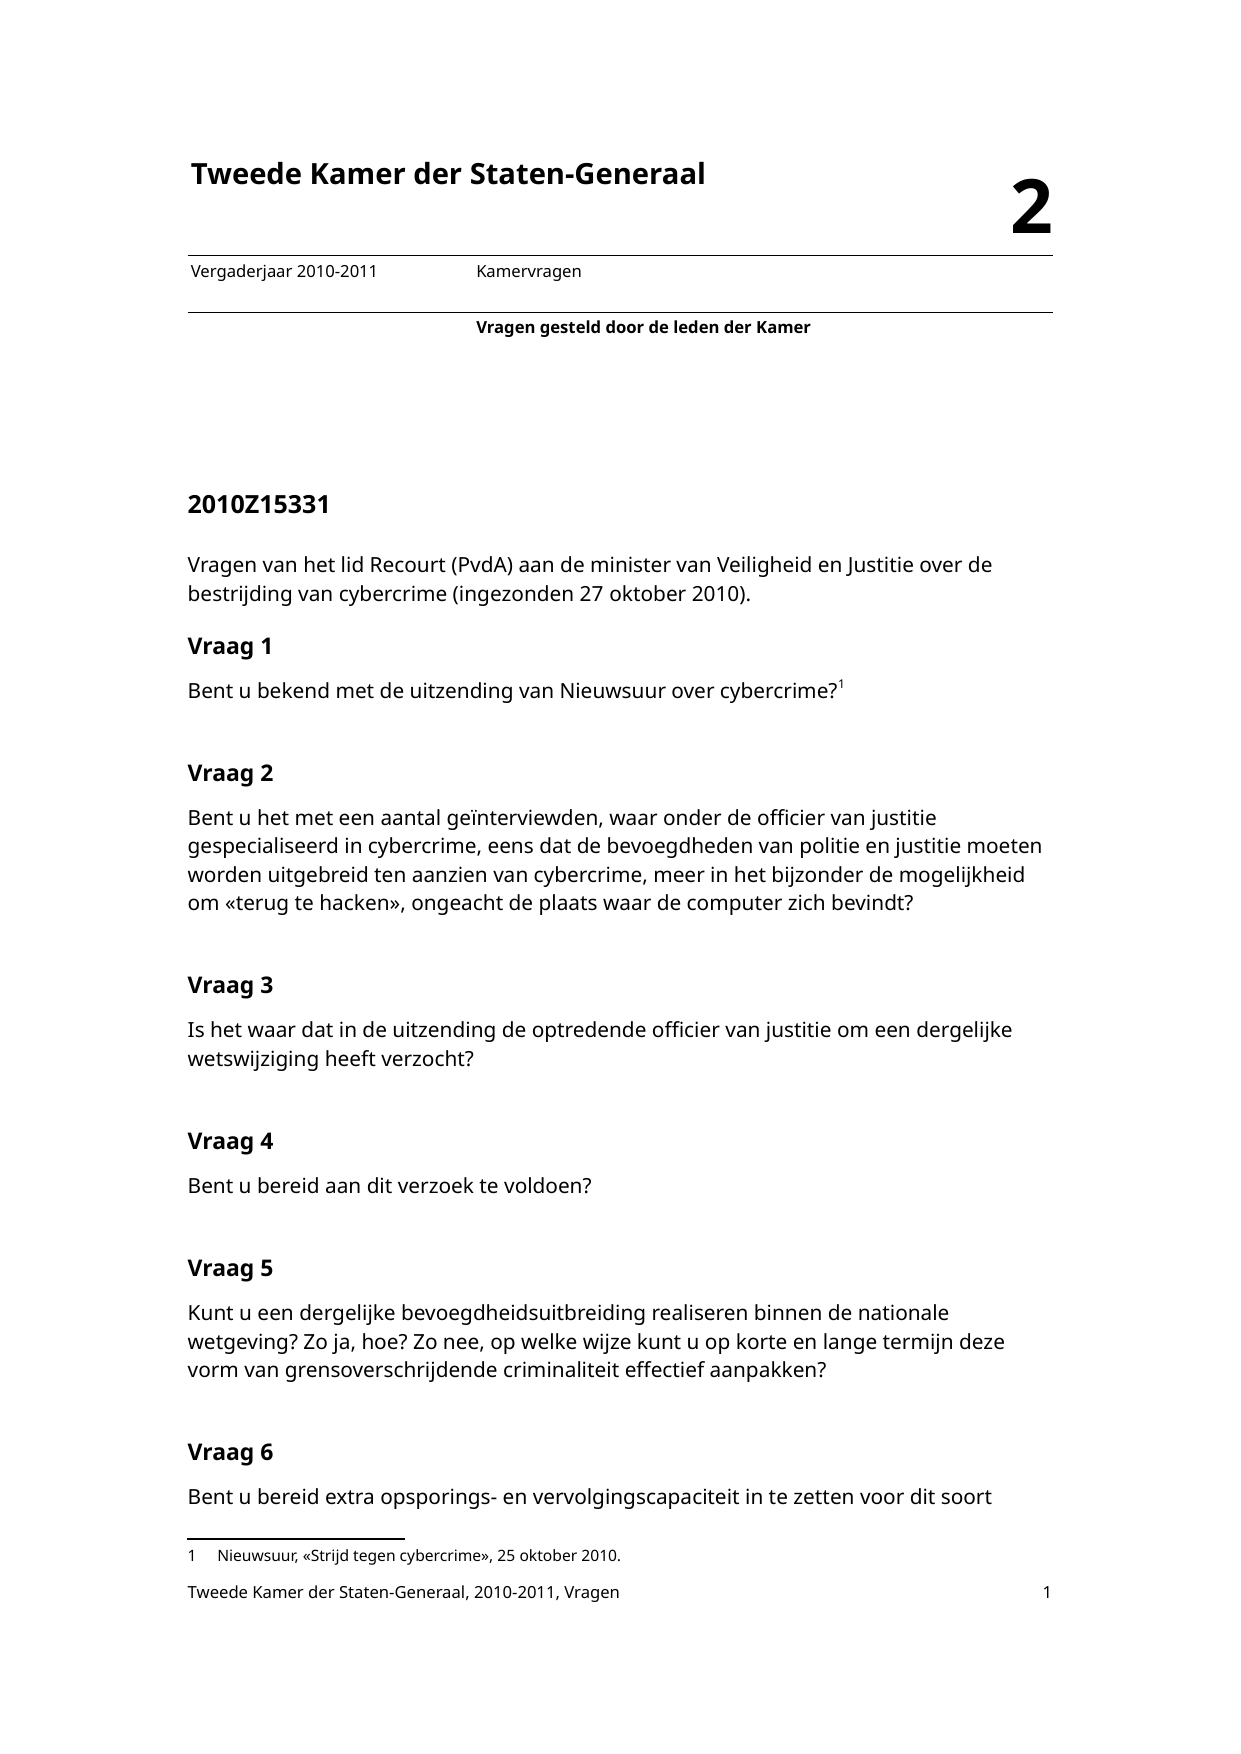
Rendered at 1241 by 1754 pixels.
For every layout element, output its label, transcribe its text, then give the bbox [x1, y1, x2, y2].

table_header 2 [880, 150, 1053, 255]
text Bent u bekend met de uitzending van Nieuwsuur over cybercrime? [187, 676, 1053, 704]
subtitle Vraag 5 [187, 1252, 1053, 1283]
text Kunt u een dergelijke bevoegdheidsuitbreiding realiseren binnen de nationale wetgeving? Zo ja, hoe? Zo nee, op welke wijze kunt u op korte en lange termijn deze vorm van grensoverschrijdende criminaliteit effectief aanpakken? [187, 1298, 1053, 1384]
text Bent u bereid aan dit verzoek te voldoen? [187, 1171, 1053, 1200]
subtitle Vraag 1 [187, 630, 1053, 661]
table_cell Vragen gesteld door de leden der Kamer [473, 313, 1053, 339]
text Bent u bereid extra opsporings- en vervolgingscapaciteit in te zetten voor dit soort [187, 1482, 1053, 1511]
text Bent u het met een aantal geïnterviewden, waar onder de officier van justitie gespecialiseerd in cybercrime, eens dat de bevoegdheden van politie en justitie moeten worden uitgebreid ten aanzien van cybercrime, meer in het bijzonder de mogelijkheid om «terug te hacken», ongeacht de plaats waar de computer zich bevindt? [187, 803, 1053, 917]
text Nieuwsuur, «Strijd tegen cybercrime», 25 oktober 2010. [187, 1538, 1053, 1566]
subtitle Vraag 2 [187, 757, 1053, 788]
table_cell [188, 313, 473, 339]
table_cell Kamervragen [473, 256, 1053, 312]
subtitle Vraag 6 [187, 1436, 1053, 1467]
text Vragen van het lid Recourt (PvdA) aan de minister van Veiligheid en Justitie over de bestrijding van cybercrime (ingezonden 27 oktober 2010). [187, 550, 1053, 607]
text 2010Z15331 [187, 487, 1053, 521]
table_cell Vergaderjaar 2010-2011 [188, 256, 473, 312]
text Is het waar dat in de uitzending de optredende officier van justitie om een dergelijke wetswijziging heeft verzocht? [187, 1016, 1053, 1072]
table_header Tweede Kamer der Staten-Generaal [188, 150, 879, 255]
subtitle Vraag 4 [187, 1125, 1053, 1156]
subtitle Vraag 3 [187, 969, 1053, 1001]
